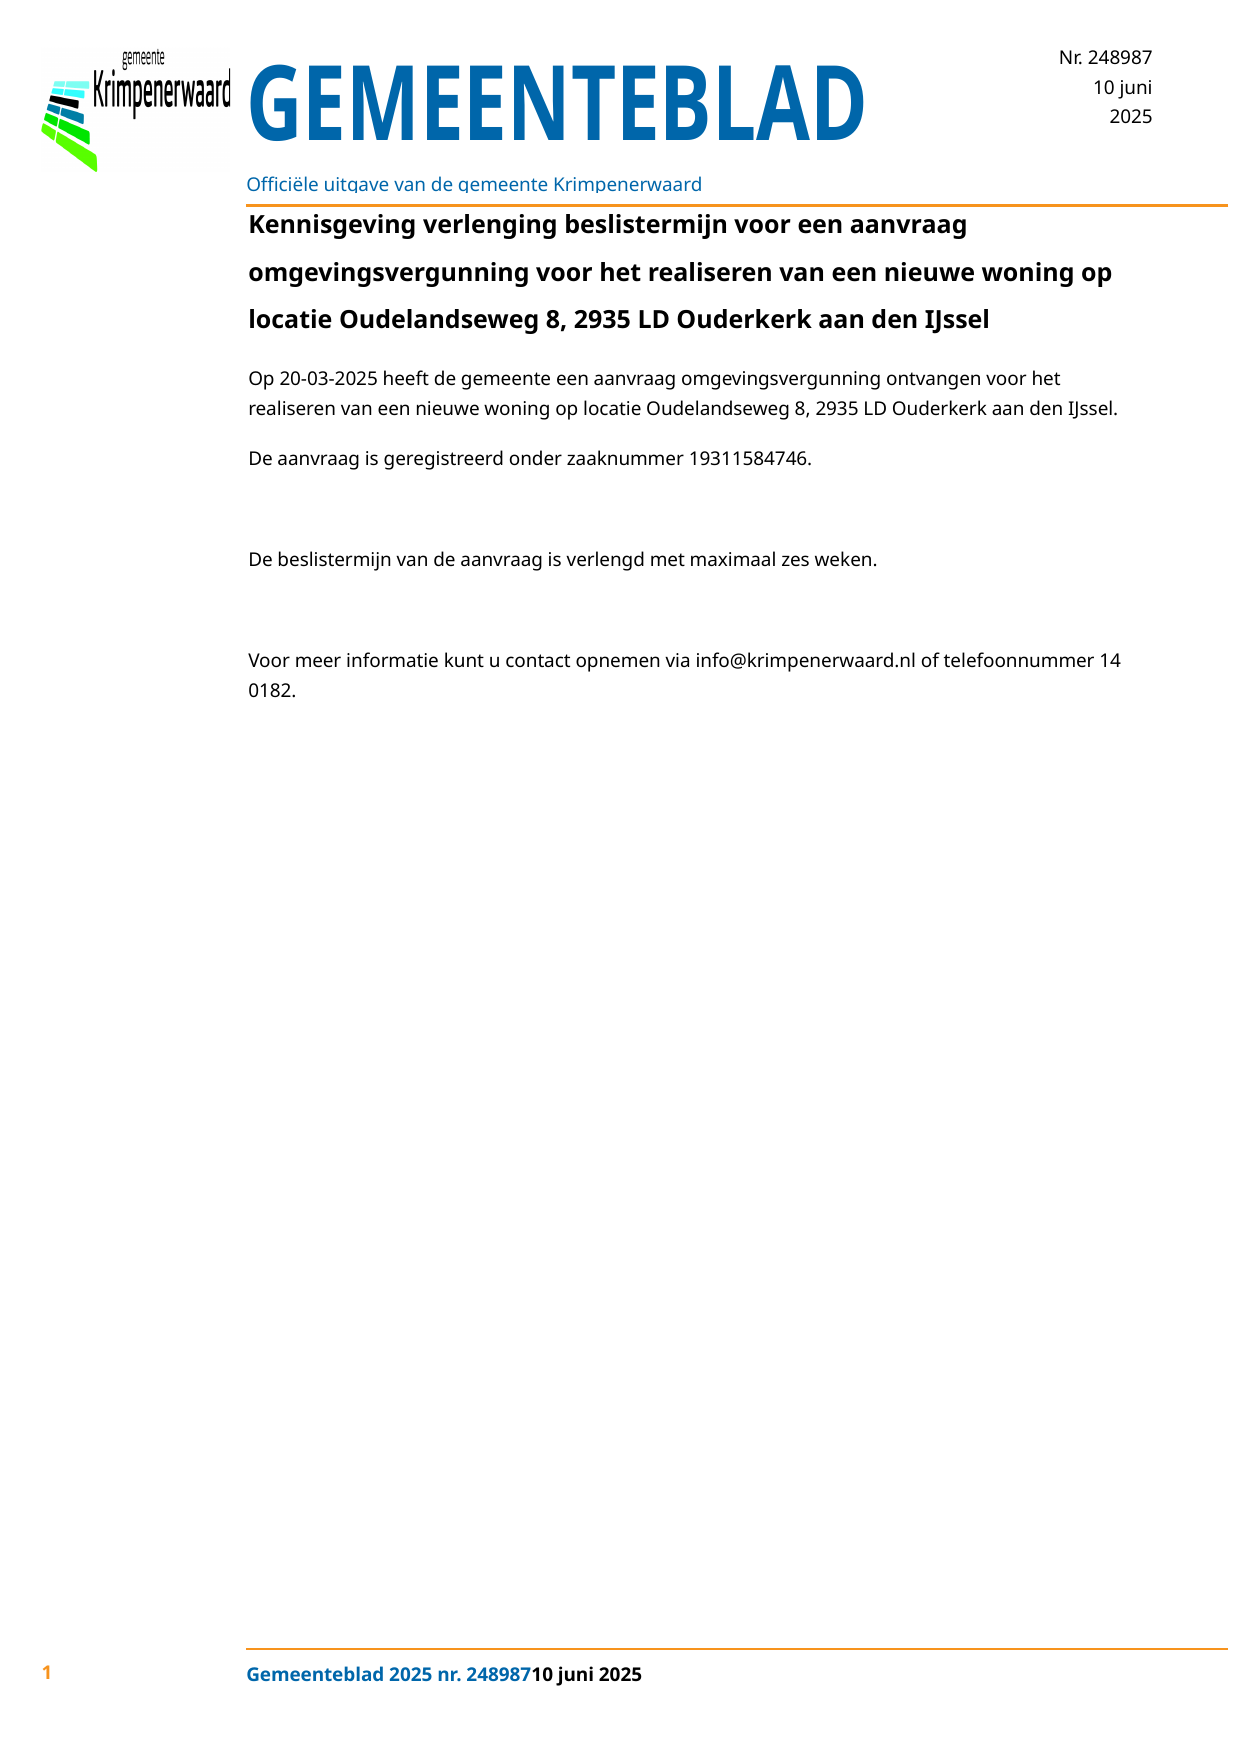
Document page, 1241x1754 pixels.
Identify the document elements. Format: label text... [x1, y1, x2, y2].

text De beslistermijn van de aanvraag is verlengd met maximaal zes weken. [248, 546, 1152, 572]
text Op 20-03-2025 heeft de gemeente een aanvraag omgevingsvergunning ontvangen voor het realiseren van een nieuwe woning op locatie Oudelandseweg 8, 2935 LD Ouderkerk aan den IJssel. [248, 366, 1152, 421]
text Kennisgeving verlenging beslistermijn voor een aanvraag omgevingsvergunning voor het realiseren van een nieuwe woning op locatie Oudelandseweg 8, 2935 LD Ouderkerk aan den IJssel [248, 207, 1152, 336]
text De aanvraag is geregistreerd onder zaaknummer 19311584746. [248, 446, 1152, 471]
picture [41, 47, 231, 172]
text Voor meer informatie kunt u contact opnemen via info@krimpenerwaard.nl of telefoonnummer 14 0182. [248, 647, 1152, 702]
